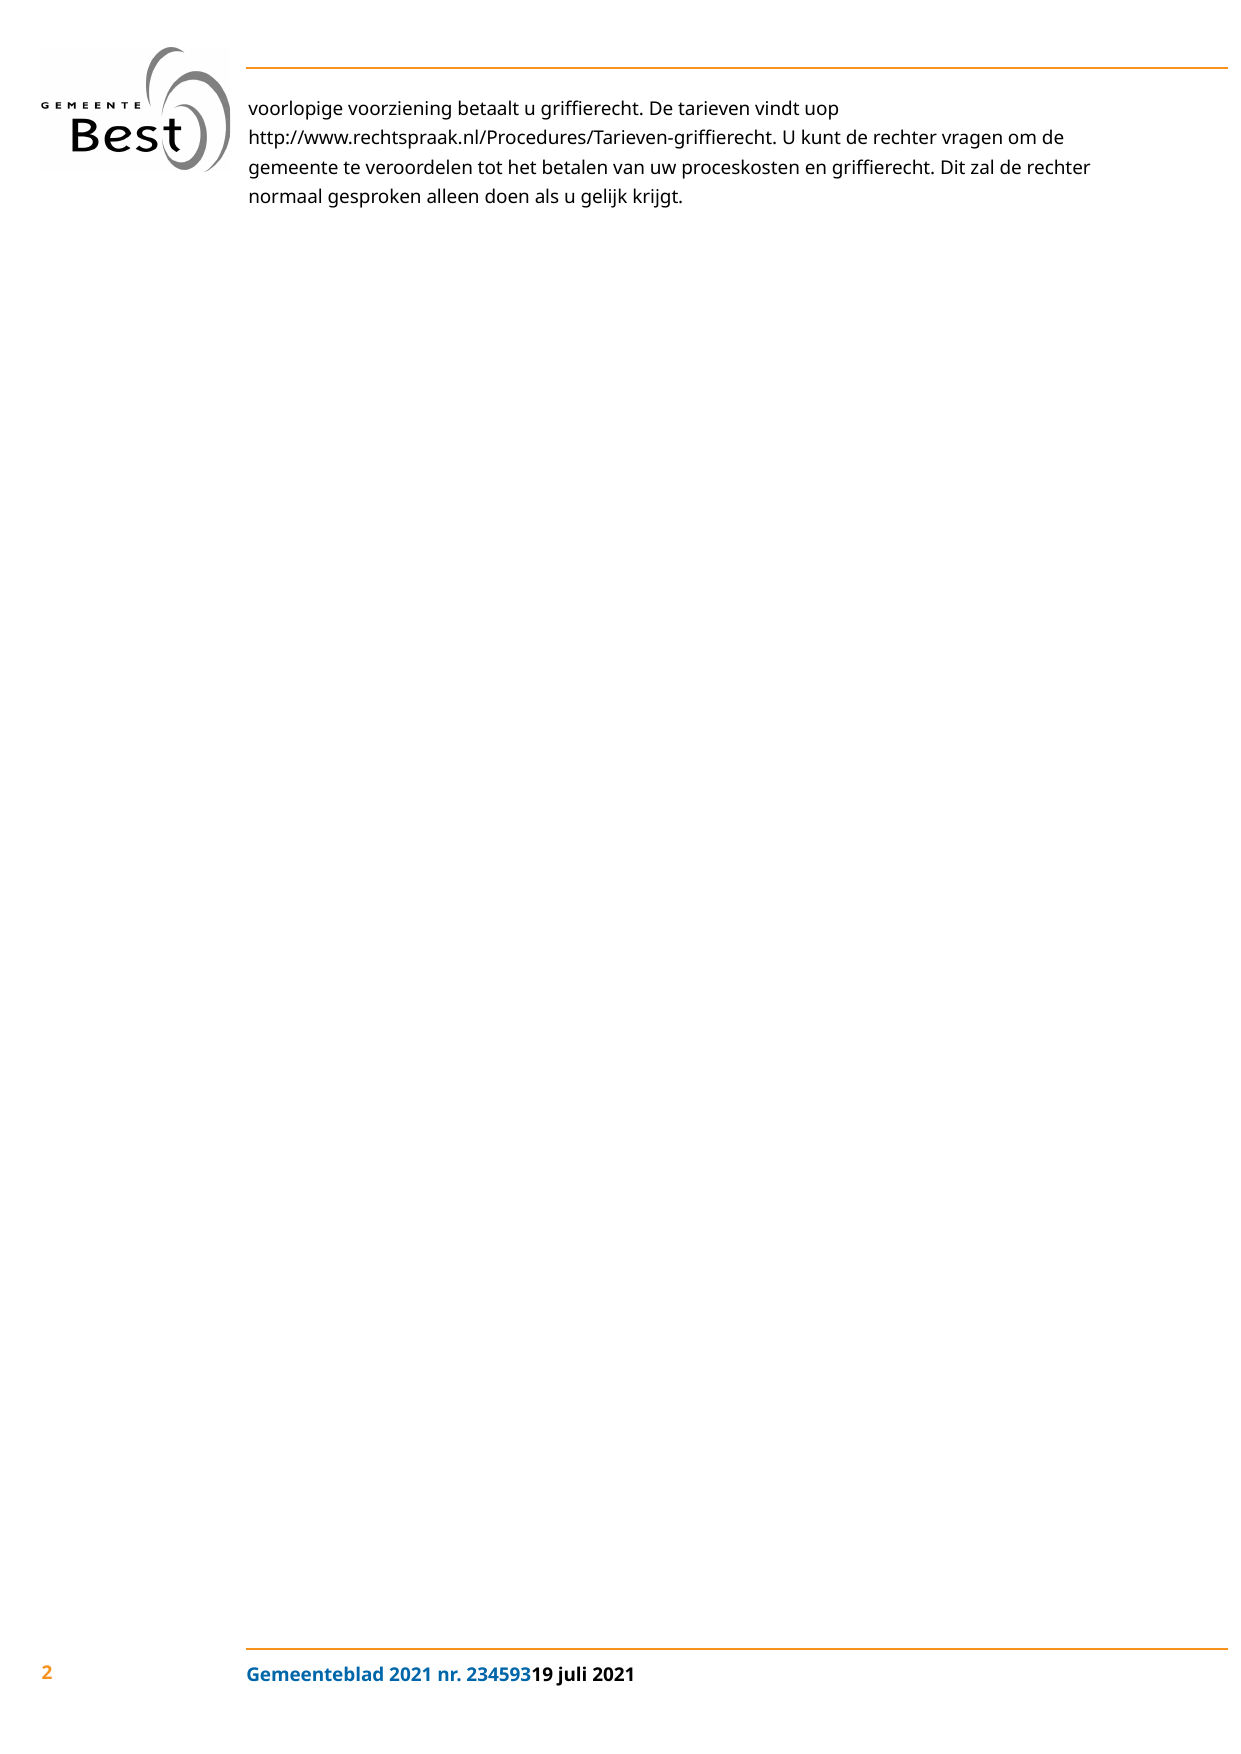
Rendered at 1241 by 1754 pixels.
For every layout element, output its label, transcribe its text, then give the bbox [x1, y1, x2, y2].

picture [41, 47, 231, 172]
text voorlopige voorziening betaalt u griffierecht. De tarieven vindt uop http://www.rechtspraak.nl/Procedures/Tarieven-griffierecht. U kunt de rechter vragen om de gemeente te veroordelen tot het betalen van uw proceskosten en griffierecht. Dit zal de rechter normaal gesproken alleen doen als u gelijk krijgt. [248, 95, 1152, 209]
